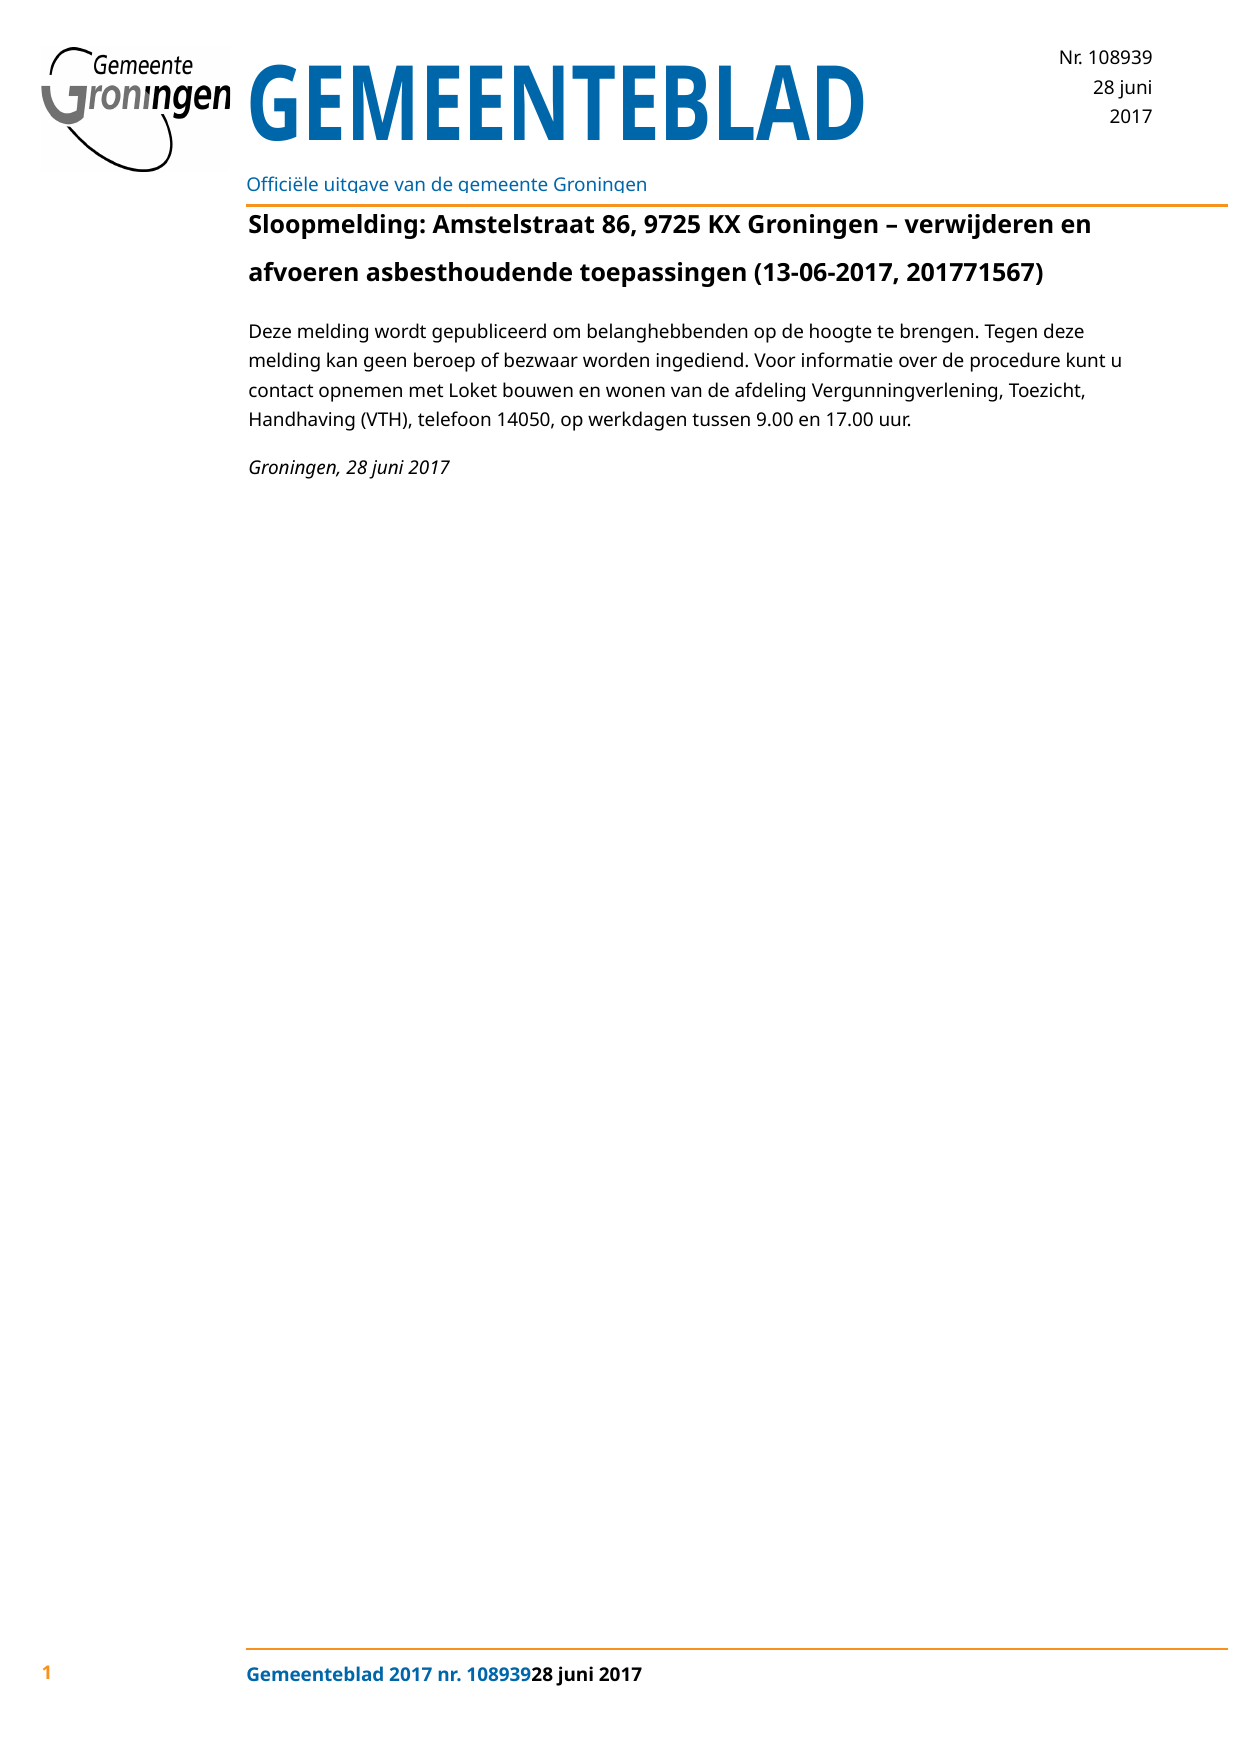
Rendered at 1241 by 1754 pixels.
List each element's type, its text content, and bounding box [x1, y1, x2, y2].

text Sloopmelding: Amstelstraat 86, 9725 KX Groningen – verwijderen en afvoeren asbesthoudende toepassingen (13-06-2017, 201771567) [248, 207, 1152, 288]
text Groningen, 28 juni 2017 [248, 454, 1152, 480]
text Deze melding wordt gepubliceerd om belanghebbenden op de hoogte te brengen. Tegen deze melding kan geen beroep of bezwaar worden ingediend. Voor informatie over de procedure kunt u contact opnemen met Loket bouwen en wonen van de afdeling Vergunningverlening, Toezicht, Handhaving (VTH), telefoon 14050, op werkdagen tussen 9.00 en 17.00 uur. [248, 318, 1152, 432]
picture [41, 47, 231, 172]
